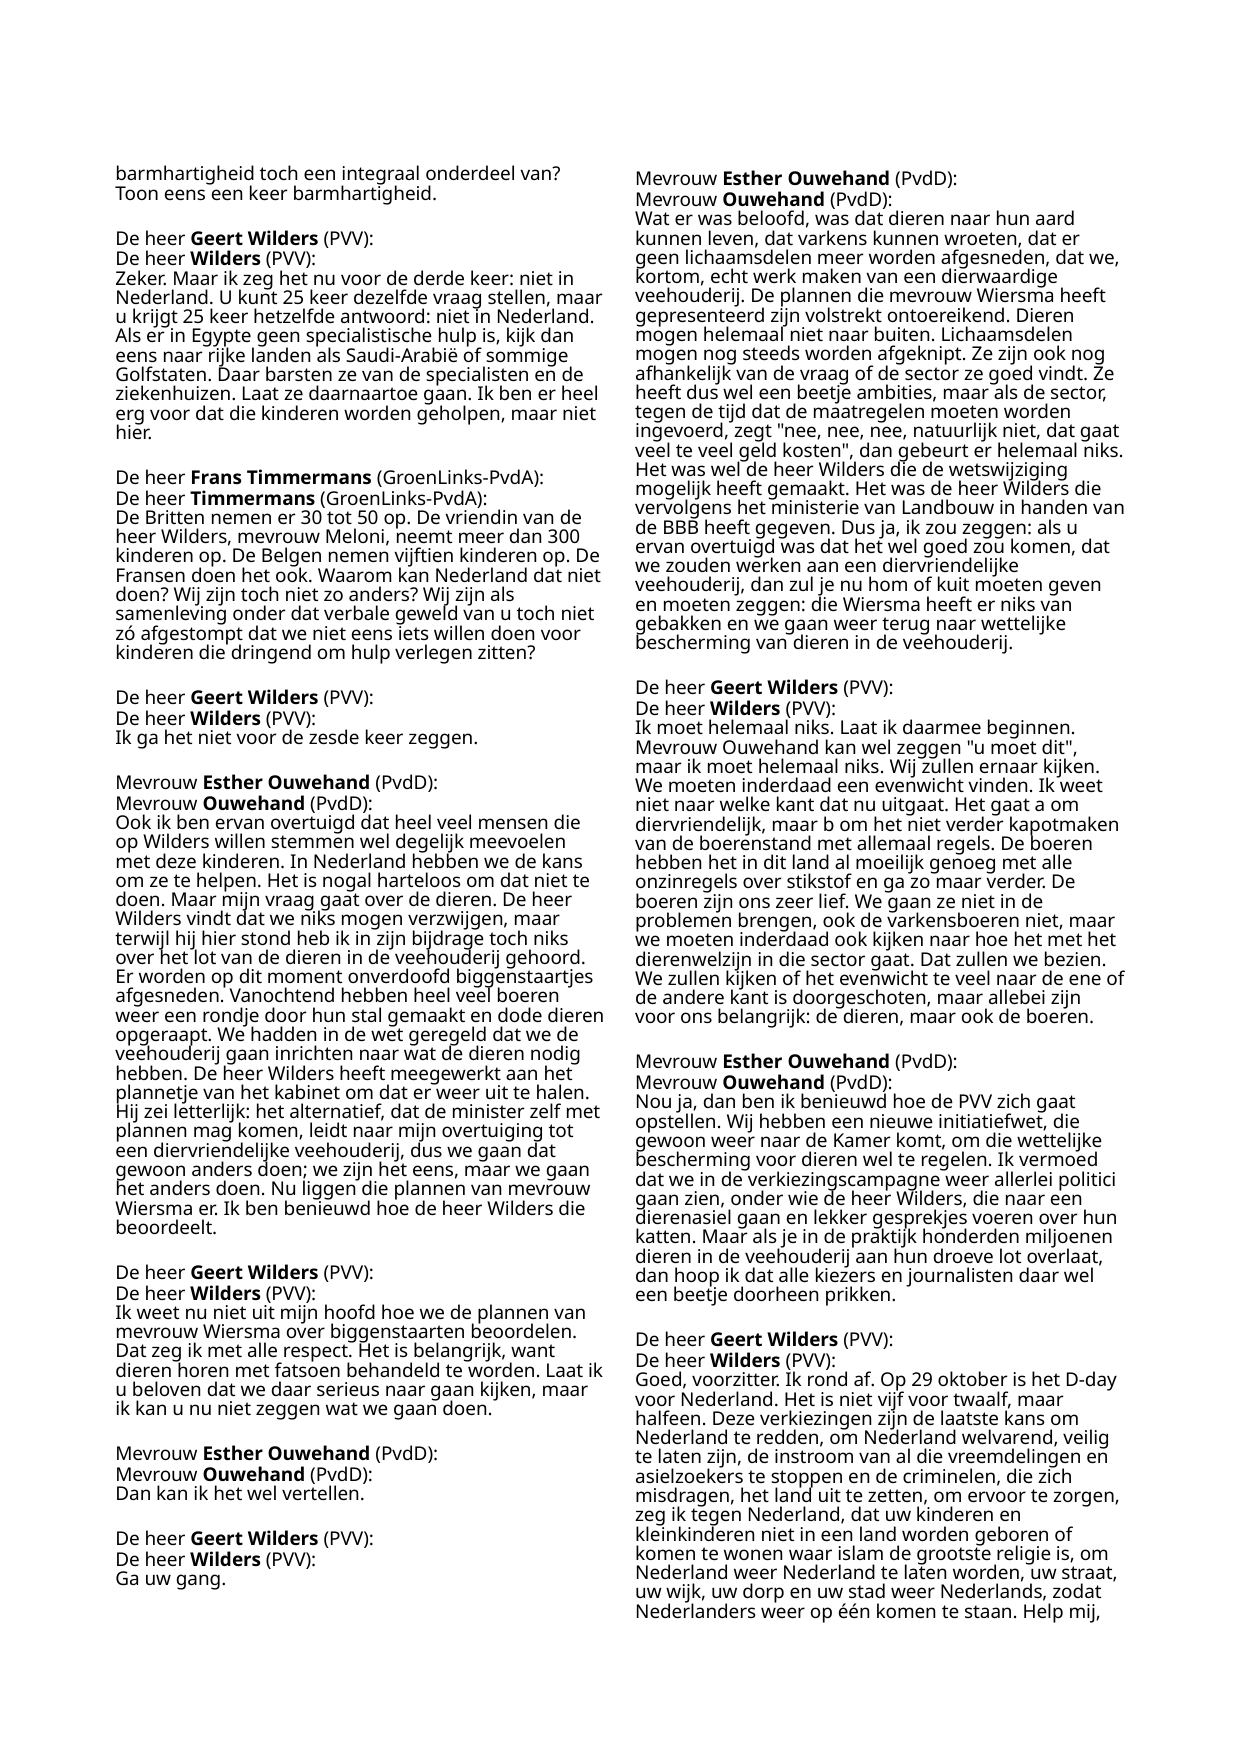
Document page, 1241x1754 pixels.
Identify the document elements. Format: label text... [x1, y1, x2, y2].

text Ga uw gang. [115, 1570, 605, 1590]
text De heer Geert Wilders (PVV): [635, 674, 1125, 700]
text De heer Wilders (PVV): [635, 700, 1125, 719]
text Mevrouw Esther Ouwehand (PvdD): [115, 769, 605, 795]
text De heer Geert Wilders (PVV): [115, 1525, 605, 1551]
text De heer Geert Wilders (PVV): [115, 225, 605, 250]
text De heer Frans Timmermans (GroenLinks-PvdA): [115, 464, 605, 490]
text De heer Geert Wilders (PVV): [115, 684, 605, 710]
text De heer Geert Wilders (PVV): [115, 1259, 605, 1284]
text Mevrouw Esther Ouwehand (PvdD): [115, 1440, 605, 1466]
text Mevrouw Ouwehand (PvdD): [115, 1466, 605, 1485]
text Dan kan ik het wel vertellen. [115, 1485, 605, 1504]
text Ik ga het niet voor de zesde keer zeggen. [115, 729, 605, 748]
text Wat er was beloofd, was dat dieren naar hun aard kunnen leven, dat varkens kunnen wroeten, dat er geen lichaamsdelen meer worden afgesneden, dat we, kortom, echt werk maken van een dierwaardige veehouderij. De plannen die mevrouw Wiersma heeft gepresenteerd zijn volstrekt ontoereikend. Dieren mogen helemaal niet naar buiten. Lichaamsdelen mogen nog steeds worden afgeknipt. Ze zijn ook nog afhankelijk van de vraag of de sector ze goed vindt. Ze heeft dus wel een beetje ambities, maar als de sector, tegen de tijd dat de maatregelen moeten worden ingevoerd, zegt "nee, nee, nee, natuurlijk niet, dat gaat veel te veel geld kosten", dan gebeurt er helemaal niks. Het was wel de heer Wilders die de wetswijziging mogelijk heeft gemaakt. Het was de heer Wilders die vervolgens het ministerie van Landbouw in handen van de BBB heeft gegeven. Dus ja, ik zou zeggen: als u ervan overtuigd was dat het wel goed zou komen, dat we zouden werken aan een diervriendelijke veehouderij, dan zul je nu hom of kuit moeten geven en moeten zeggen: die Wiersma heeft er niks van gebakken en we gaan weer terug naar wettelijke bescherming van dieren in de veehouderij. [635, 210, 1125, 653]
text De heer Wilders (PVV): [635, 1352, 1125, 1371]
text Nou ja, dan ben ik benieuwd hoe de PVV zich gaat opstellen. Wij hebben een nieuwe initiatiefwet, die gewoon weer naar de Kamer komt, om die wettelijke bescherming voor dieren wel te regelen. Ik vermoed dat we in de verkiezingscampagne weer allerlei politici gaan zien, onder wie de heer Wilders, die naar een dierenasiel gaan en lekker gesprekjes voeren over hun katten. Maar als je in de praktijk honderden miljoenen dieren in de veehouderij aan hun droeve lot overlaat, dan hoop ik dat alle kiezers en journalisten daar wel een beetje doorheen prikken. [635, 1093, 1125, 1306]
text Mevrouw Ouwehand (PvdD): [115, 795, 605, 814]
text Ik weet nu niet uit mijn hoofd hoe we de plannen van mevrouw Wiersma over biggenstaarten beoordelen. Dat zeg ik met alle respect. Het is belangrijk, want dieren horen met fatsoen behandeld te worden. Laat ik u beloven dat we daar serieus naar gaan kijken, maar ik kan u nu niet zeggen wat we gaan doen. [115, 1304, 605, 1419]
text Mevrouw Esther Ouwehand (PvdD): [635, 165, 1125, 191]
text Mevrouw Ouwehand (PvdD): [635, 191, 1125, 210]
text Goed, voorzitter. Ik rond af. Op 29 oktober is het D-day voor Nederland. Het is niet vijf voor twaalf, maar halfeen. Deze verkiezingen zijn de laatste kans om Nederland te redden, om Nederland welvarend, veilig te laten zijn, de instroom van al die vreemdelingen en asielzoekers te stoppen en de criminelen, die zich misdragen, het land uit te zetten, om ervoor te zorgen, zeg ik tegen Nederland, dat uw kinderen en kleinkinderen niet in een land worden geboren of komen te wonen waar islam de grootste religie is, om Nederland weer Nederland te laten worden, uw straat, uw wijk, uw dorp en uw stad weer Nederlands, zodat Nederlanders weer op één komen te staan. Help mij, [635, 1371, 1125, 1622]
text Ik moet helemaal niks. Laat ik daarmee beginnen. Mevrouw Ouwehand kan wel zeggen "u moet dit", maar ik moet helemaal niks. Wij zullen ernaar kijken. We moeten inderdaad een evenwicht vinden. Ik weet niet naar welke kant dat nu uitgaat. Het gaat a om diervriendelijk, maar b om het niet verder kapotmaken van de boerenstand met allemaal regels. De boeren hebben het in dit land al moeilijk genoeg met alle onzinregels over stikstof en ga zo maar verder. De boeren zijn ons zeer lief. We gaan ze niet in de problemen brengen, ook de varkensboeren niet, maar we moeten inderdaad ook kijken naar hoe het met het dierenwelzijn in die sector gaat. Dat zullen we bezien. We zullen kijken of het evenwicht te veel naar de ene of de andere kant is doorgeschoten, maar allebei zijn voor ons belangrijk: de dieren, maar ook de boeren. [635, 719, 1125, 1028]
text Mevrouw Esther Ouwehand (PvdD): [635, 1048, 1125, 1074]
text De heer Wilders (PVV): [115, 1551, 605, 1570]
text Ook ik ben ervan overtuigd dat heel veel mensen die op Wilders willen stemmen wel degelijk meevoelen met deze kinderen. In Nederland hebben we de kans om ze te helpen. Het is nogal harteloos om dat niet te doen. Maar mijn vraag gaat over de dieren. De heer Wilders vindt dat we niks mogen verzwijgen, maar terwijl hij hier stond heb ik in zijn bijdrage toch niks over het lot van de dieren in de veehouderij gehoord. Er worden op dit moment onverdoofd biggenstaartjes afgesneden. Vanochtend hebben heel veel boeren weer een rondje door hun stal gemaakt en dode dieren opgeraapt. We hadden in de wet geregeld dat we de veehouderij gaan inrichten naar wat de dieren nodig hebben. De heer Wilders heeft meegewerkt aan het plannetje van het kabinet om dat er weer uit te halen. Hij zei letterlijk: het alternatief, dat de minister zelf met plannen mag komen, leidt naar mijn overtuiging tot een diervriendelijke veehouderij, dus we gaan dat gewoon anders doen; we zijn het eens, maar we gaan het anders doen. Nu liggen die plannen van mevrouw Wiersma er. Ik ben benieuwd hoe de heer Wilders die beoordeelt. [115, 814, 605, 1238]
text De heer Wilders (PVV): [115, 250, 605, 270]
text De heer Timmermans (GroenLinks-PvdA): [115, 490, 605, 509]
text Mevrouw Ouwehand (PvdD): [635, 1074, 1125, 1093]
text De heer Wilders (PVV): [115, 710, 605, 729]
text De heer Geert Wilders (PVV): [635, 1326, 1125, 1352]
text De Britten nemen er 30 tot 50 op. De vriendin van de heer Wilders, mevrouw Meloni, neemt meer dan 300 kinderen op. De Belgen nemen vijftien kinderen op. De Fransen doen het ook. Waarom kan Nederland dat niet doen? Wij zijn toch niet zo anders? Wij zijn als samenleving onder dat verbale geweld van u toch niet zó afgestompt dat we niet eens iets willen doen voor kinderen die dringend om hulp verlegen zitten? [115, 509, 605, 663]
text De heer Wilders (PVV): [115, 1284, 605, 1304]
text barmhartigheid toch een integraal onderdeel van? Toon eens een keer barmhartigheid. [115, 165, 605, 204]
text Zeker. Maar ik zeg het nu voor de derde keer: niet in Nederland. U kunt 25 keer dezelfde vraag stellen, maar u krijgt 25 keer hetzelfde antwoord: niet in Nederland. Als er in Egypte geen specialistische hulp is, kijk dan eens naar rijke landen als Saudi-Arabië of sommige Golfstaten. Daar barsten ze van de specialisten en de ziekenhuizen. Laat ze daarnaartoe gaan. Ik ben er heel erg voor dat die kinderen worden geholpen, maar niet hier. [115, 270, 605, 443]
